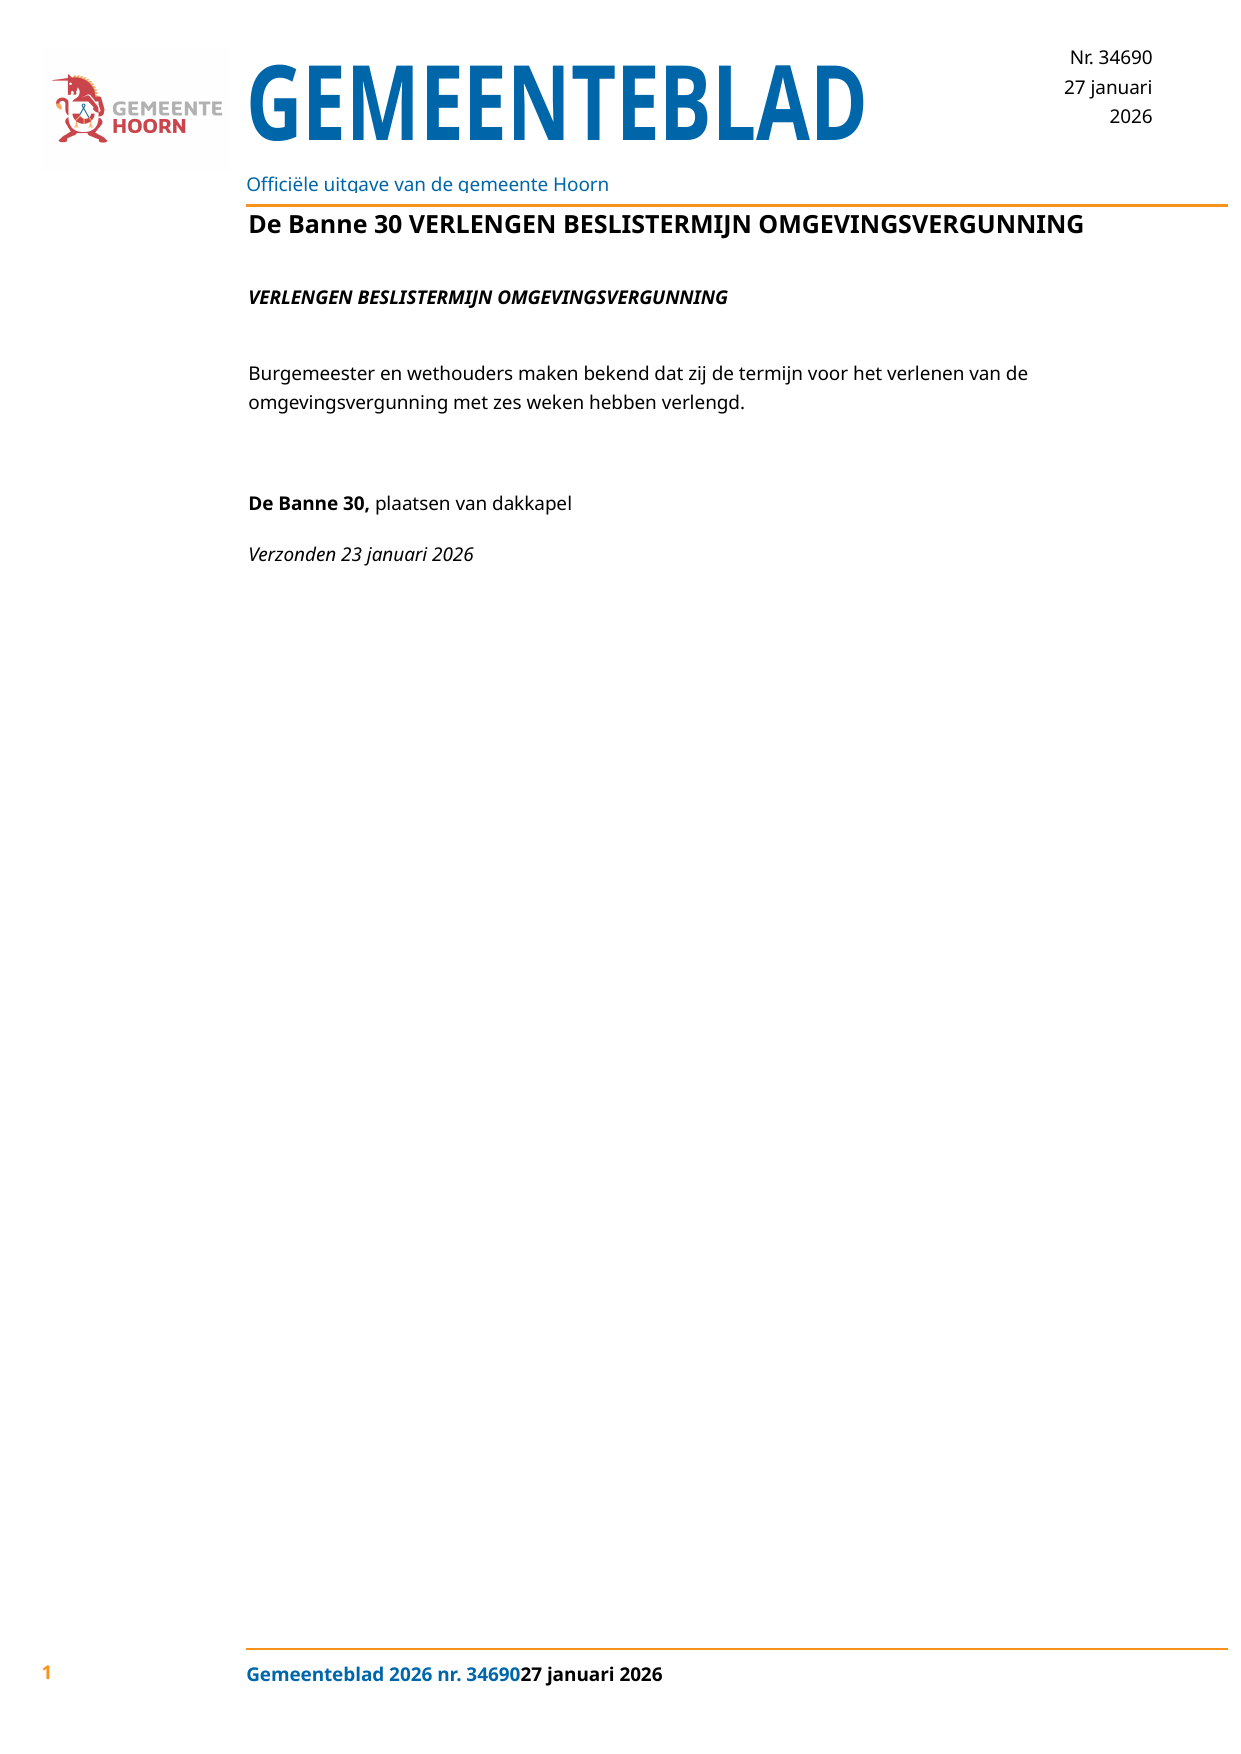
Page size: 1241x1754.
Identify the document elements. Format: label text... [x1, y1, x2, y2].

picture [41, 47, 231, 172]
text Burgemeester en wethouders maken bekend dat zij de termijn voor het verlenen van de omgevingsvergunning met zes weken hebben verlengd. [248, 360, 1152, 415]
text Verzonden 23 januari 2026 [248, 541, 1152, 567]
text De Banne 30, plaatsen van dakkapel [248, 490, 1152, 516]
text VERLENGEN BESLISTERMIJN OMGEVINGSVERGUNNING [248, 284, 1152, 309]
text De Banne 30 VERLENGEN BESLISTERMIJN OMGEVINGSVERGUNNING [248, 207, 1152, 241]
